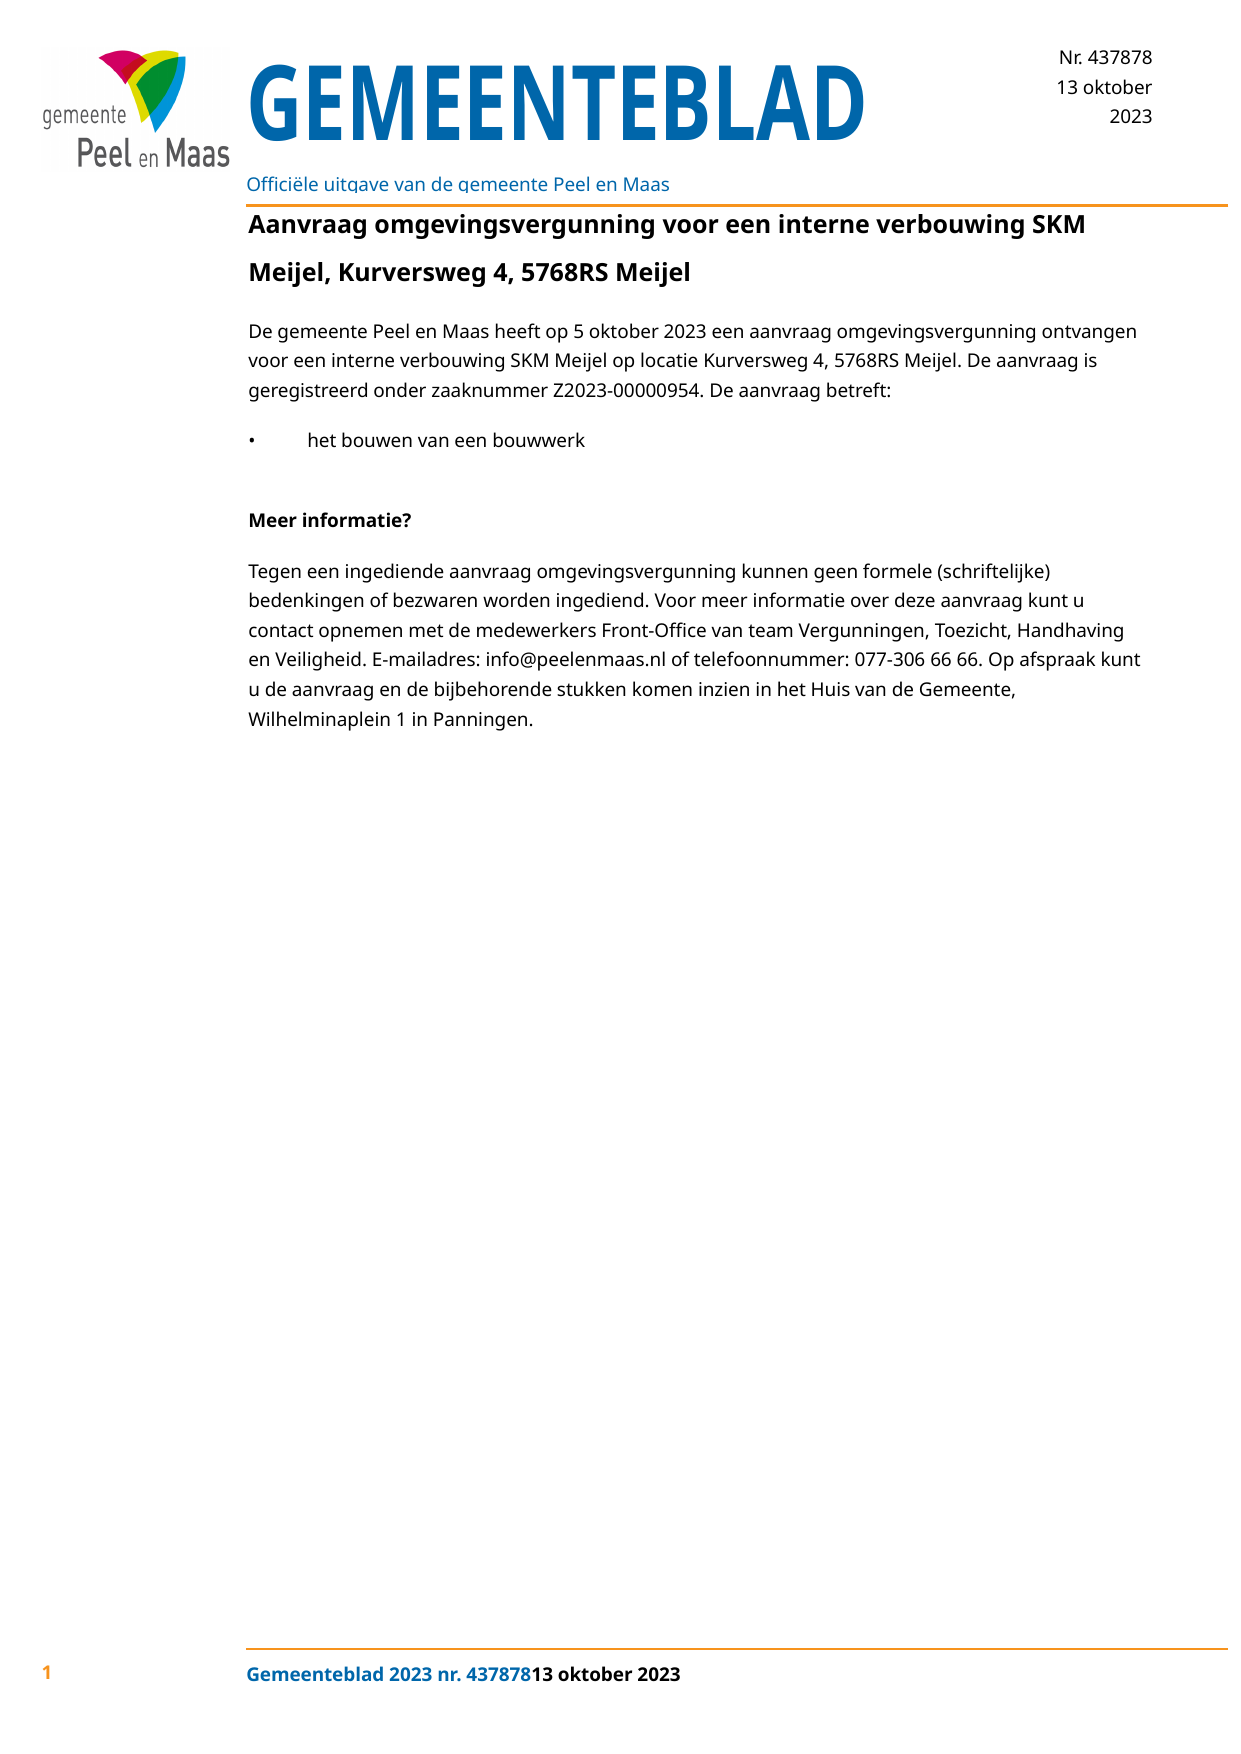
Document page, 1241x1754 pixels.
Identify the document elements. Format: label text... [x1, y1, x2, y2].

text Tegen een ingediende aanvraag omgevingsvergunning kunnen geen formele (schriftelijke) bedenkingen of bezwaren worden ingediend. Voor meer informatie over deze aanvraag kunt u contact opnemen met de medewerkers Front-Office van team Vergunningen, Toezicht, Handhaving en Veiligheid. E-mailadres: info@peelenmaas.nl of telefoonnummer: 077-306 66 66. Op afspraak kunt u de aanvraag en de bijbehorende stukken komen inzien in het Huis van de Gemeente, Wilhelminaplein 1 in Panningen. [248, 558, 1152, 732]
list het bouwen van een bouwwerk [248, 427, 1152, 453]
picture [41, 47, 231, 172]
text Aanvraag omgevingsvergunning voor een interne verbouwing SKM Meijel, Kurversweg 4, 5768RS Meijel [248, 207, 1152, 288]
text De gemeente Peel en Maas heeft op 5 oktober 2023 een aanvraag omgevingsvergunning ontvangen voor een interne verbouwing SKM Meijel op locatie Kurversweg 4, 5768RS Meijel. De aanvraag is geregistreerd onder zaaknummer Z2023-00000954. De aanvraag betreft: [248, 318, 1152, 403]
text Meer informatie? [248, 507, 1152, 533]
